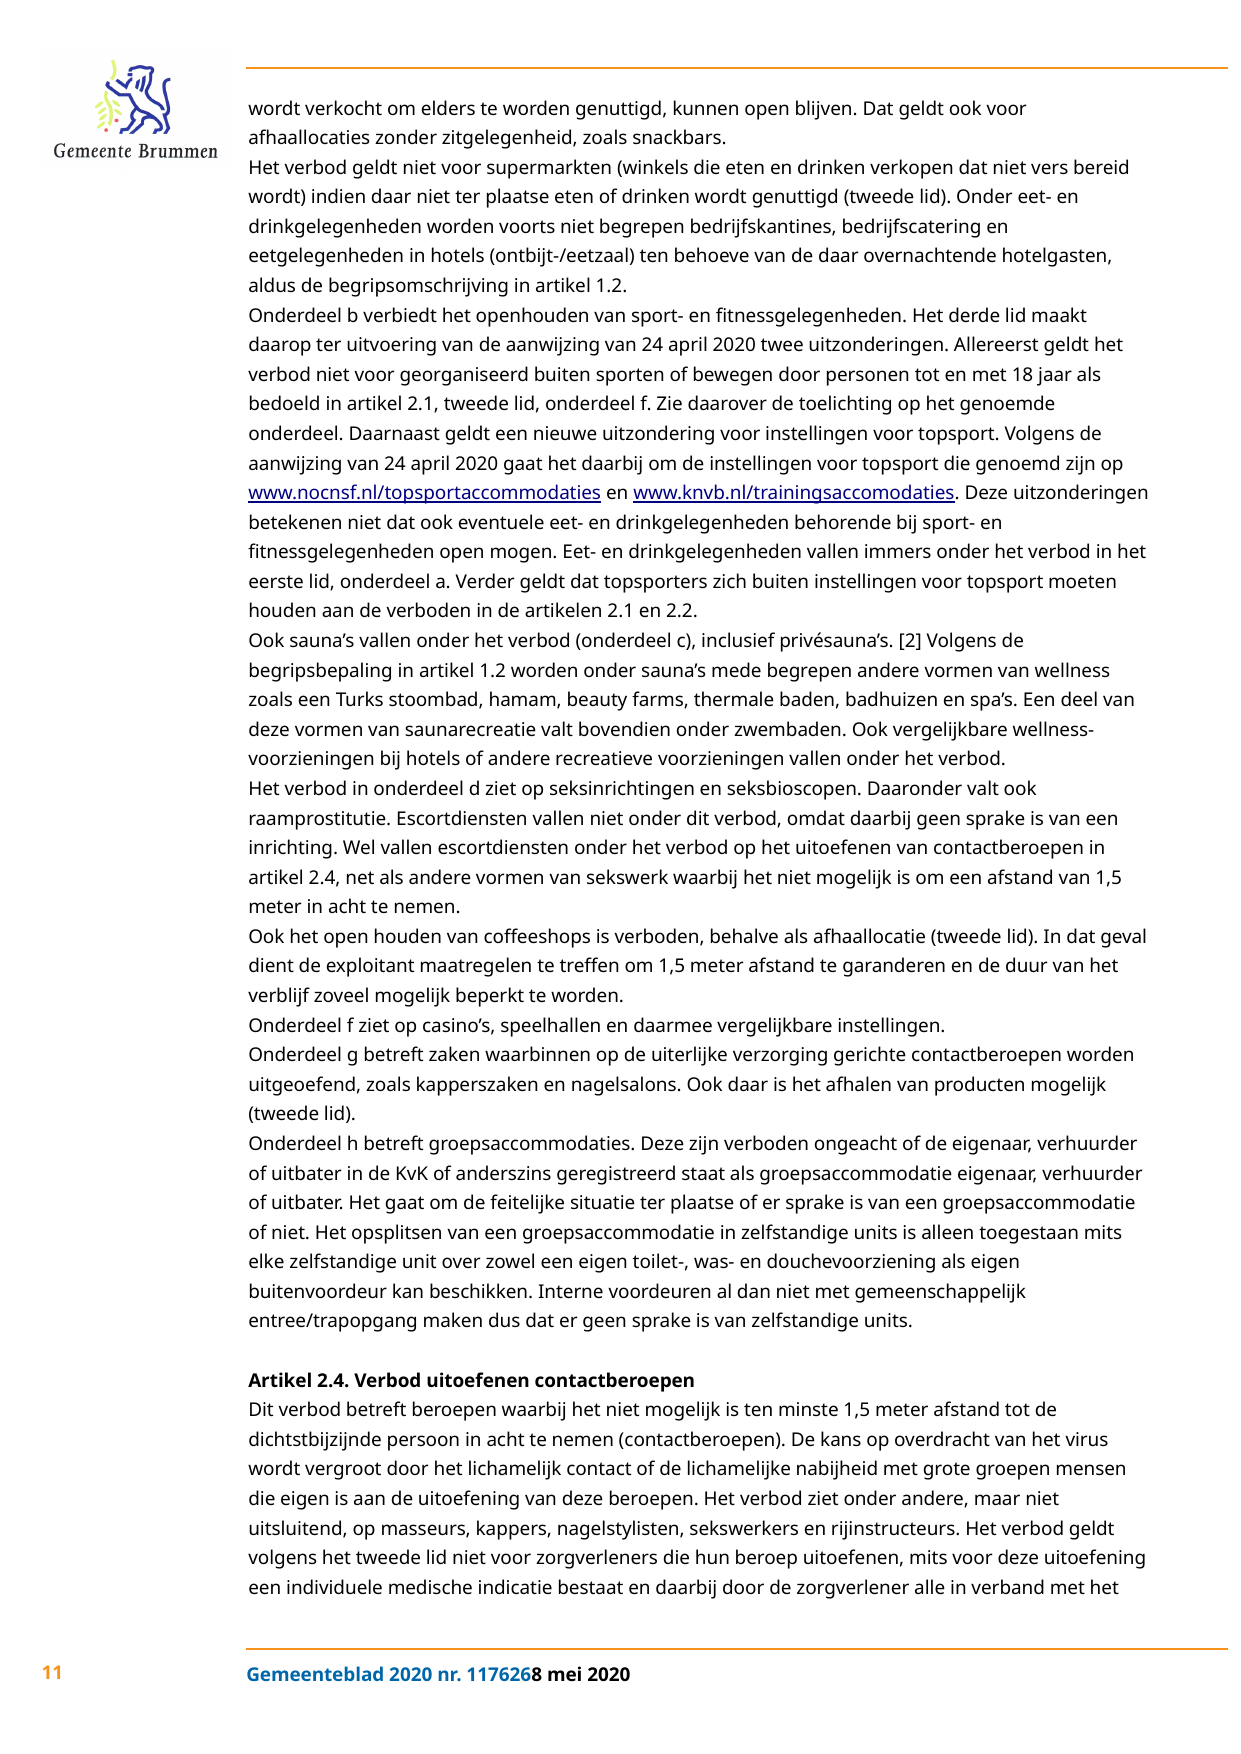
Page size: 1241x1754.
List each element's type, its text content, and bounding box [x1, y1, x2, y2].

text Artikel 2.4. Verbod uitoefenen contactberoepen [248, 1367, 1152, 1393]
text Het verbod geldt niet voor supermarkten (winkels die eten en drinken verkopen dat niet vers bereid wordt) indien daar niet ter plaatse eten of drinken wordt genuttigd (tweede lid). Onder eet- en drinkgelegenheden worden voorts niet begrepen bedrijfskantines, bedrijfscatering en eetgelegenheden in hotels (ontbijt-/eetzaal) ten behoeve van de daar overnachtende hotelgasten, aldus de begripsomschrijving in artikel 1.2. [248, 154, 1152, 298]
text Onderdeel f ziet op casino’s, speelhallen en daarmee vergelijkbare instellingen. [248, 1012, 1152, 1038]
text Onderdeel h betreft groepsaccommodaties. Deze zijn verboden ongeacht of de eigenaar, verhuurder of uitbater in de KvK of anderszins geregistreerd staat als groepsaccommodatie eigenaar, verhuurder of uitbater. Het gaat om de feitelijke situatie ter plaatse of er sprake is van een groepsaccommodatie of niet. Het opsplitsen van een groepsaccommodatie in zelfstandige units is alleen toegestaan mits elke zelfstandige unit over zowel een eigen toilet-, was- en douchevoorziening als eigen buitenvoordeur kan beschikken. Interne voordeuren al dan niet met gemeenschappelijk entree/trapopgang maken dus dat er geen sprake is van zelfstandige units. [248, 1130, 1152, 1333]
text Onderdeel g betreft zaken waarbinnen op de uiterlijke verzorging gerichte contactberoepen worden uitgeoefend, zoals kapperszaken en nagelsalons. Ook daar is het afhalen van producten mogelijk (tweede lid). [248, 1041, 1152, 1126]
text Ook het open houden van coffeeshops is verboden, behalve als afhaallocatie (tweede lid). In dat geval dient de exploitant maatregelen te treffen om 1,5 meter afstand te garanderen en de duur van het verblijf zoveel mogelijk beperkt te worden. [248, 923, 1152, 1008]
text Onderdeel b verbiedt het openhouden van sport- en fitnessgelegenheden. Het derde lid maakt daarop ter uitvoering van de aanwijzing van 24 april 2020 twee uitzonderingen. Allereerst geldt het verbod niet voor georganiseerd buiten sporten of bewegen door personen tot en met 18 jaar als bedoeld in artikel 2.1, tweede lid, onderdeel f. Zie daarover de toelichting op het genoemde onderdeel. Daarnaast geldt een nieuwe uitzondering voor instellingen voor topsport. Volgens de aanwijzing van 24 april 2020 gaat het daarbij om de instellingen voor topsport die genoemd zijn op www.nocnsf.nl/topsportaccommodaties en www.knvb.nl/trainingsaccomodaties. Deze uitzonderingen betekenen niet dat ook eventuele eet- en drinkgelegenheden behorende bij sport- en fitnessgelegenheden open mogen. Eet- en drinkgelegenheden vallen immers onder het verbod in het eerste lid, onderdeel a. Verder geldt dat topsporters zich buiten instellingen voor topsport moeten houden aan de verboden in de artikelen 2.1 en 2.2. [248, 302, 1152, 623]
text Dit verbod betreft beroepen waarbij het niet mogelijk is ten minste 1,5 meter afstand tot de dichtstbijzijnde persoon in acht te nemen (contactberoepen). De kans op overdracht van het virus wordt vergroot door het lichamelijk contact of de lichamelijke nabijheid met grote groepen mensen die eigen is aan de uitoefening van deze beroepen. Het verbod ziet onder andere, maar niet uitsluitend, op masseurs, kappers, nagelstylisten, sekswerkers en rijinstructeurs. Het verbod geldt volgens het tweede lid niet voor zorgverleners die hun beroep uitoefenen, mits voor deze uitoefening een individuele medische indicatie bestaat en daarbij door de zorgverlener alle in verband met het [248, 1396, 1152, 1600]
text wordt verkocht om elders te worden genuttigd, kunnen open blijven. Dat geldt ook voor afhaallocaties zonder zitgelegenheid, zoals snackbars. [248, 95, 1152, 150]
picture [41, 47, 231, 172]
text Het verbod in onderdeel d ziet op seksinrichtingen en seksbioscopen. Daaronder valt ook raamprostitutie. Escortdiensten vallen niet onder dit verbod, omdat daarbij geen sprake is van een inrichting. Wel vallen escortdiensten onder het verbod op het uitoefenen van contactberoepen in artikel 2.4, net als andere vormen van sekswerk waarbij het niet mogelijk is om een afstand van 1,5 meter in acht te nemen. [248, 775, 1152, 919]
text Ook sauna’s vallen onder het verbod (onderdeel c), inclusief privésauna’s. [2] Volgens de begripsbepaling in artikel 1.2 worden onder sauna’s mede begrepen andere vormen van wellness zoals een Turks stoombad, hamam, beauty farms, thermale baden, badhuizen en spa’s. Een deel van deze vormen van saunarecreatie valt bovendien onder zwembaden. Ook vergelijkbare wellness-voorzieningen bij hotels of andere recreatieve voorzieningen vallen onder het verbod. [248, 627, 1152, 771]
